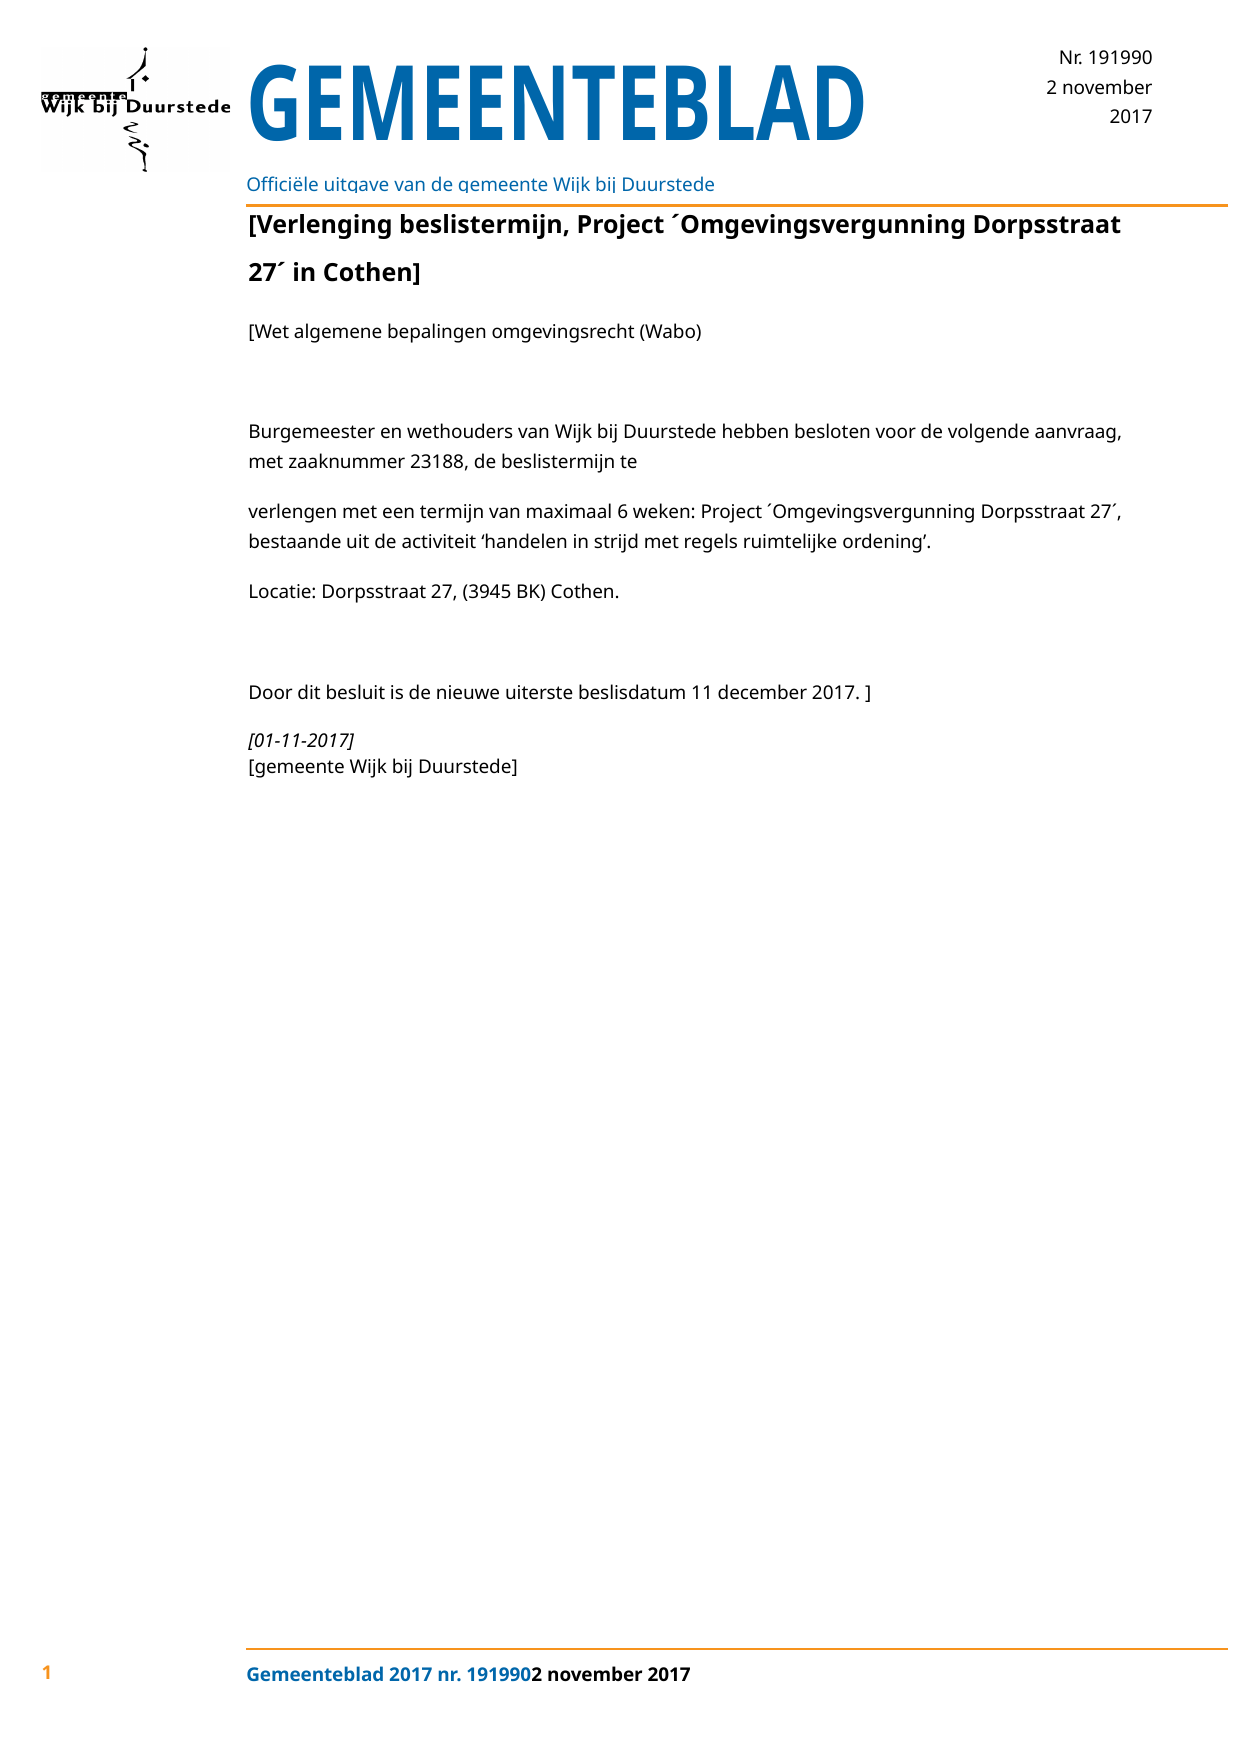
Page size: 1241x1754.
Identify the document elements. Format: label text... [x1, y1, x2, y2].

text [Wet algemene bepalingen omgevingsrecht (Wabo) [248, 318, 1152, 344]
text [01-11-2017] [248, 727, 1152, 753]
text verlengen met een termijn van maximaal 6 weken: Project ´Omgevingsvergunning Dorpsstraat 27´, bestaande uit de activiteit ‘handelen in strijd met regels ruimtelijke ordening’. [248, 499, 1152, 554]
picture [41, 47, 231, 172]
text Door dit besluit is de nieuwe uiterste beslisdatum 11 december 2017. ] [248, 679, 1152, 705]
text Burgemeester en wethouders van Wijk bij Duurstede hebben besloten voor de volgende aanvraag, met zaaknummer 23188, de beslistermijn te [248, 419, 1152, 474]
text Locatie: Dorpsstraat 27, (3945 BK) Cothen. [248, 579, 1152, 604]
text [Verlenging beslistermijn, Project ´Omgevingsvergunning Dorpsstraat 27´ in Cothen] [248, 207, 1152, 288]
text [gemeente Wijk bij Duurstede] [248, 753, 1152, 779]
